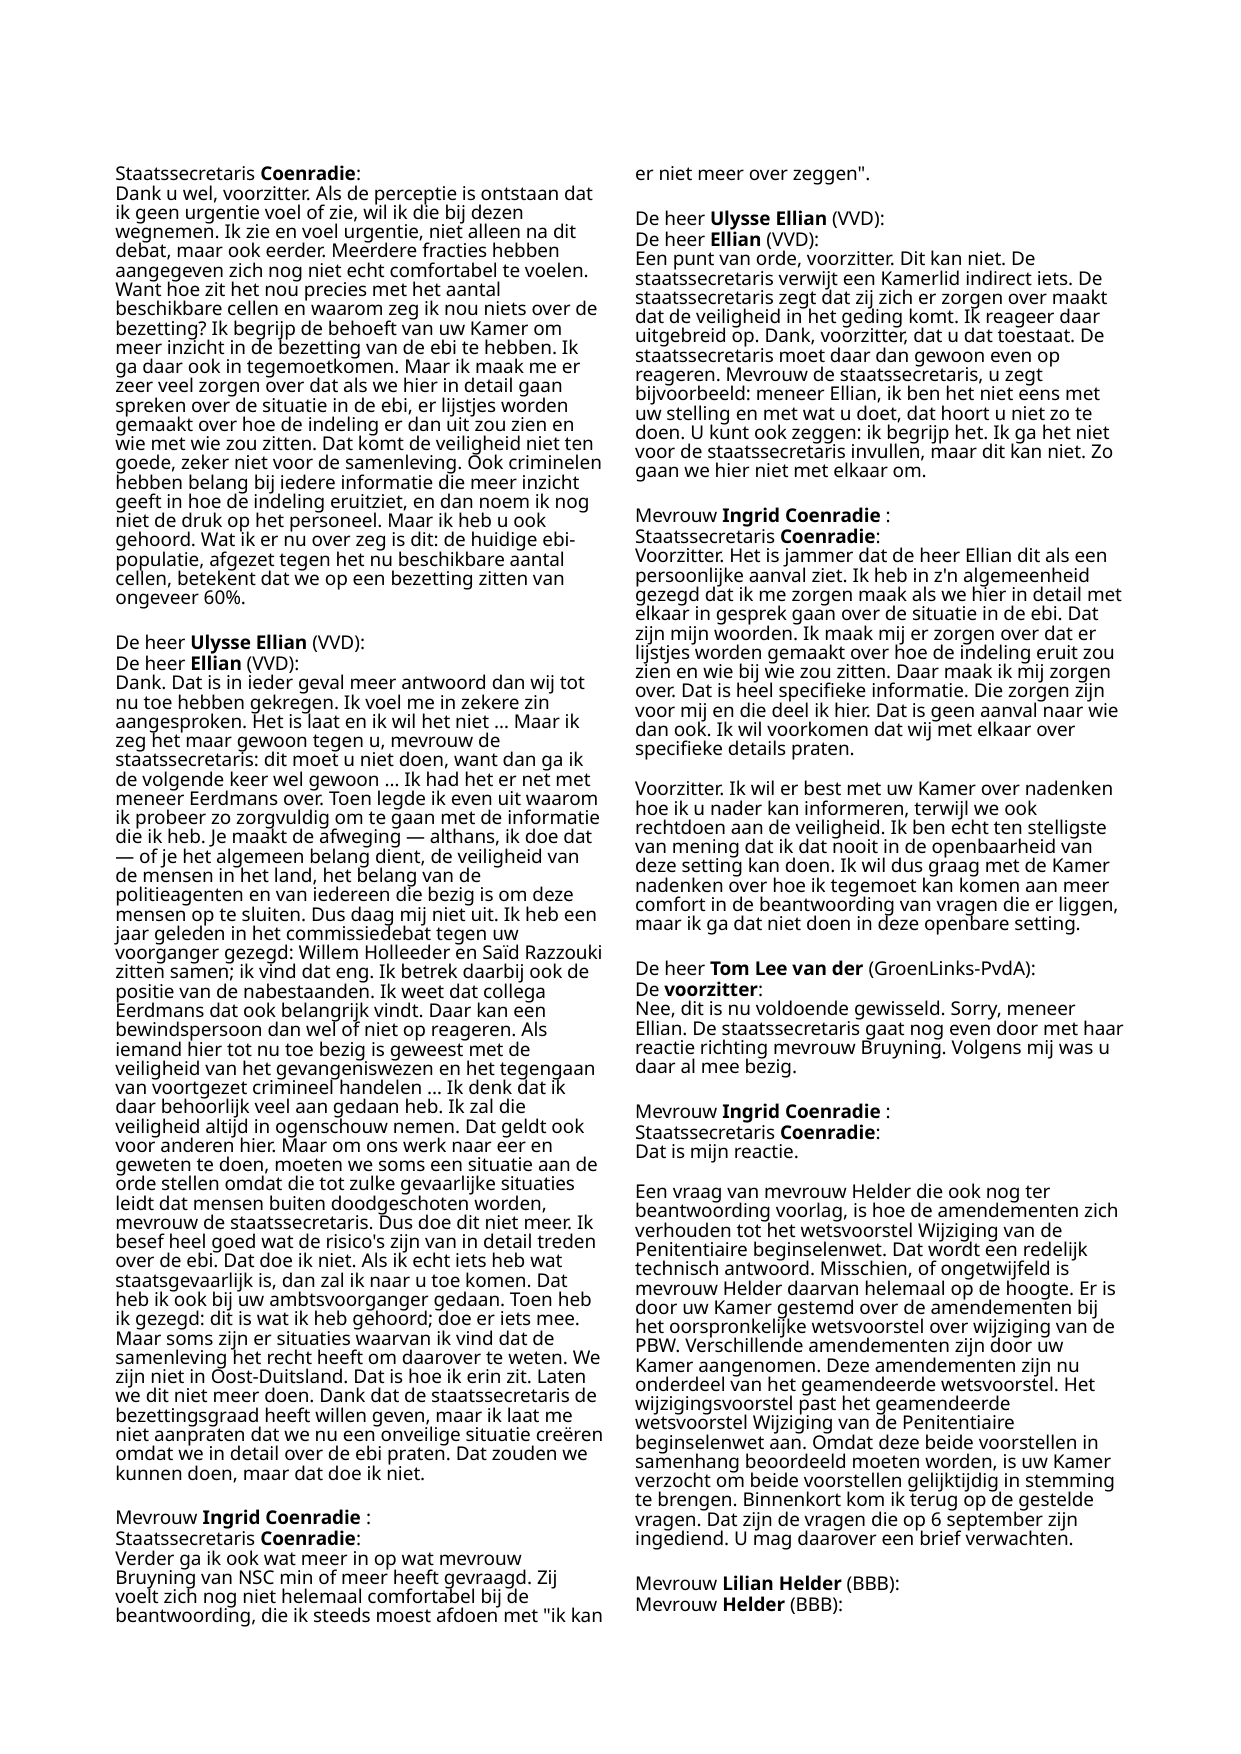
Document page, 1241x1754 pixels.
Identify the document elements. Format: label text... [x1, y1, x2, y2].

text Voorzitter. Ik wil er best met uw Kamer over nadenken hoe ik u nader kan informeren, terwijl we ook rechtdoen aan de veiligheid. Ik ben echt ten stelligste van mening dat ik dat nooit in de openbaarheid van deze setting kan doen. Ik wil dus graag met de Kamer nadenken over hoe ik tegemoet kan komen aan meer comfort in de beantwoording van vragen die er liggen, maar ik ga dat niet doen in deze openbare setting. [635, 780, 1125, 934]
text Verder ga ik ook wat meer in op wat mevrouw Bruyning van NSC min of meer heeft gevraagd. Zij voelt zich nog niet helemaal comfortabel bij de beantwoording, die ik steeds moest afdoen met "ik kan [115, 1549, 605, 1627]
text Mevrouw Helder (BBB): [635, 1596, 1125, 1615]
text er niet meer over zeggen". [635, 165, 1125, 184]
text De voorzitter: [635, 981, 1125, 1000]
text Staatssecretaris Coenradie: [635, 528, 1125, 547]
text Mevrouw Ingrid Coenradie : [115, 1504, 605, 1530]
text Staatssecretaris Coenradie: [635, 1124, 1125, 1143]
text De heer Tom Lee van der (GroenLinks-PvdA): [635, 955, 1125, 981]
text De heer Ulysse Ellian (VVD): [635, 205, 1125, 231]
text Staatssecretaris Coenradie: [115, 165, 605, 184]
text De heer Ellian (VVD): [635, 231, 1125, 250]
text Een vraag van mevrouw Helder die ook nog ter beantwoording voorlag, is hoe de amendementen zich verhouden tot het wetsvoorstel Wijziging van de Penitentiaire beginselenwet. Dat wordt een redelijk technisch antwoord. Misschien, of ongetwijfeld is mevrouw Helder daarvan helemaal op de hoogte. Er is door uw Kamer gestemd over de amendementen bij het oorspronkelijke wetsvoorstel over wijziging van de PBW. Verschillende amendementen zijn door uw Kamer aangenomen. Deze amendementen zijn nu onderdeel van het geamendeerde wetsvoorstel. Het wijzigingsvoorstel past het geamendeerde wetsvoorstel Wijziging van de Penitentiaire beginselenwet aan. Omdat deze beide voorstellen in samenhang beoordeeld moeten worden, is uw Kamer verzocht om beide voorstellen gelijktijdig in stemming te brengen. Binnenkort kom ik terug op de gestelde vragen. Dat zijn de vragen die op 6 september zijn ingediend. U mag daarover een brief verwachten. [635, 1183, 1125, 1549]
text Mevrouw Ingrid Coenradie : [635, 502, 1125, 528]
text Mevrouw Lilian Helder (BBB): [635, 1570, 1125, 1596]
text Nee, dit is nu voldoende gewisseld. Sorry, meneer Ellian. De staatssecretaris gaat nog even door met haar reactie richting mevrouw Bruyning. Volgens mij was u daar al mee bezig. [635, 1000, 1125, 1077]
text Dat is mijn reactie. [635, 1143, 1125, 1162]
text De heer Ulysse Ellian (VVD): [115, 629, 605, 655]
text Dank u wel, voorzitter. Als de perceptie is ontstaan dat ik geen urgentie voel of zie, wil ik die bij dezen wegnemen. Ik zie en voel urgentie, niet alleen na dit debat, maar ook eerder. Meerdere fracties hebben aangegeven zich nog niet echt comfortabel te voelen. Want hoe zit het nou precies met het aantal beschikbare cellen en waarom zeg ik nou niets over de bezetting? Ik begrijp de behoeft van uw Kamer om meer inzicht in de bezetting van de ebi te hebben. Ik ga daar ook in tegemoetkomen. Maar ik maak me er zeer veel zorgen over dat als we hier in detail gaan spreken over de situatie in de ebi, er lijstjes worden gemaakt over hoe de indeling er dan uit zou zien en wie met wie zou zitten. Dat komt de veiligheid niet ten goede, zeker niet voor de samenleving. Ook criminelen hebben belang bij iedere informatie die meer inzicht geeft in hoe de indeling eruitziet, en dan noem ik nog niet de druk op het personeel. Maar ik heb u ook gehoord. Wat ik er nu over zeg is dit: de huidige ebi-populatie, afgezet tegen het nu beschikbare aantal cellen, betekent dat we op een bezetting zitten van ongeveer 60%. [115, 184, 605, 608]
text Staatssecretaris Coenradie: [115, 1530, 605, 1549]
text Een punt van orde, voorzitter. Dit kan niet. De staatssecretaris verwijt een Kamerlid indirect iets. De staatssecretaris zegt dat zij zich er zorgen over maakt dat de veiligheid in het geding komt. Ik reageer daar uitgebreid op. Dank, voorzitter, dat u dat toestaat. De staatssecretaris moet daar dan gewoon even op reageren. Mevrouw de staatssecretaris, u zegt bijvoorbeeld: meneer Ellian, ik ben het niet eens met uw stelling en met wat u doet, dat hoort u niet zo te doen. U kunt ook zeggen: ik begrijp het. Ik ga het niet voor de staatssecretaris invullen, maar dit kan niet. Zo gaan we hier niet met elkaar om. [635, 250, 1125, 482]
text Dank. Dat is in ieder geval meer antwoord dan wij tot nu toe hebben gekregen. Ik voel me in zekere zin aangesproken. Het is laat en ik wil het niet … Maar ik zeg het maar gewoon tegen u, mevrouw de staatssecretaris: dit moet u niet doen, want dan ga ik de volgende keer wel gewoon … Ik had het er net met meneer Eerdmans over. Toen legde ik even uit waarom ik probeer zo zorgvuldig om te gaan met de informatie die ik heb. Je maakt de afweging — althans, ik doe dat — of je het algemeen belang dient, de veiligheid van de mensen in het land, het belang van de politieagenten en van iedereen die bezig is om deze mensen op te sluiten. Dus daag mij niet uit. Ik heb een jaar geleden in het commissiedebat tegen uw voorganger gezegd: Willem Holleeder en Saïd Razzouki zitten samen; ik vind dat eng. Ik betrek daarbij ook de positie van de nabestaanden. Ik weet dat collega Eerdmans dat ook belangrijk vindt. Daar kan een bewindspersoon dan wel of niet op reageren. Als iemand hier tot nu toe bezig is geweest met de veiligheid van het gevangeniswezen en het tegengaan van voortgezet crimineel handelen … Ik denk dat ik daar behoorlijk veel aan gedaan heb. Ik zal die veiligheid altijd in ogenschouw nemen. Dat geldt ook voor anderen hier. Maar om ons werk naar eer en geweten te doen, moeten we soms een situatie aan de orde stellen omdat die tot zulke gevaarlijke situaties leidt dat mensen buiten doodgeschoten worden, mevrouw de staatssecretaris. Dus doe dit niet meer. Ik besef heel goed wat de risico's zijn van in detail treden over de ebi. Dat doe ik niet. Als ik echt iets heb wat staatsgevaarlijk is, dan zal ik naar u toe komen. Dat heb ik ook bij uw ambtsvoorganger gedaan. Toen heb ik gezegd: dit is wat ik heb gehoord; doe er iets mee. Maar soms zijn er situaties waarvan ik vind dat de samenleving het recht heeft om daarover te weten. We zijn niet in Oost-Duitsland. Dat is hoe ik erin zit. Laten we dit niet meer doen. Dank dat de staatssecretaris de bezettingsgraad heeft willen geven, maar ik laat me niet aanpraten dat we nu een onveilige situatie creëren omdat we in detail over de ebi praten. Dat zouden we kunnen doen, maar dat doe ik niet. [115, 674, 605, 1484]
text Mevrouw Ingrid Coenradie : [635, 1098, 1125, 1124]
text Voorzitter. Het is jammer dat de heer Ellian dit als een persoonlijke aanval ziet. Ik heb in z'n algemeenheid gezegd dat ik me zorgen maak als we hier in detail met elkaar in gesprek gaan over de situatie in de ebi. Dat zijn mijn woorden. Ik maak mij er zorgen over dat er lijstjes worden gemaakt over hoe de indeling eruit zou zien en wie bij wie zou zitten. Daar maak ik mij zorgen over. Dat is heel specifieke informatie. Die zorgen zijn voor mij en die deel ik hier. Dat is geen aanval naar wie dan ook. Ik wil voorkomen dat wij met elkaar over specifieke details praten. [635, 547, 1125, 759]
text De heer Ellian (VVD): [115, 655, 605, 674]
